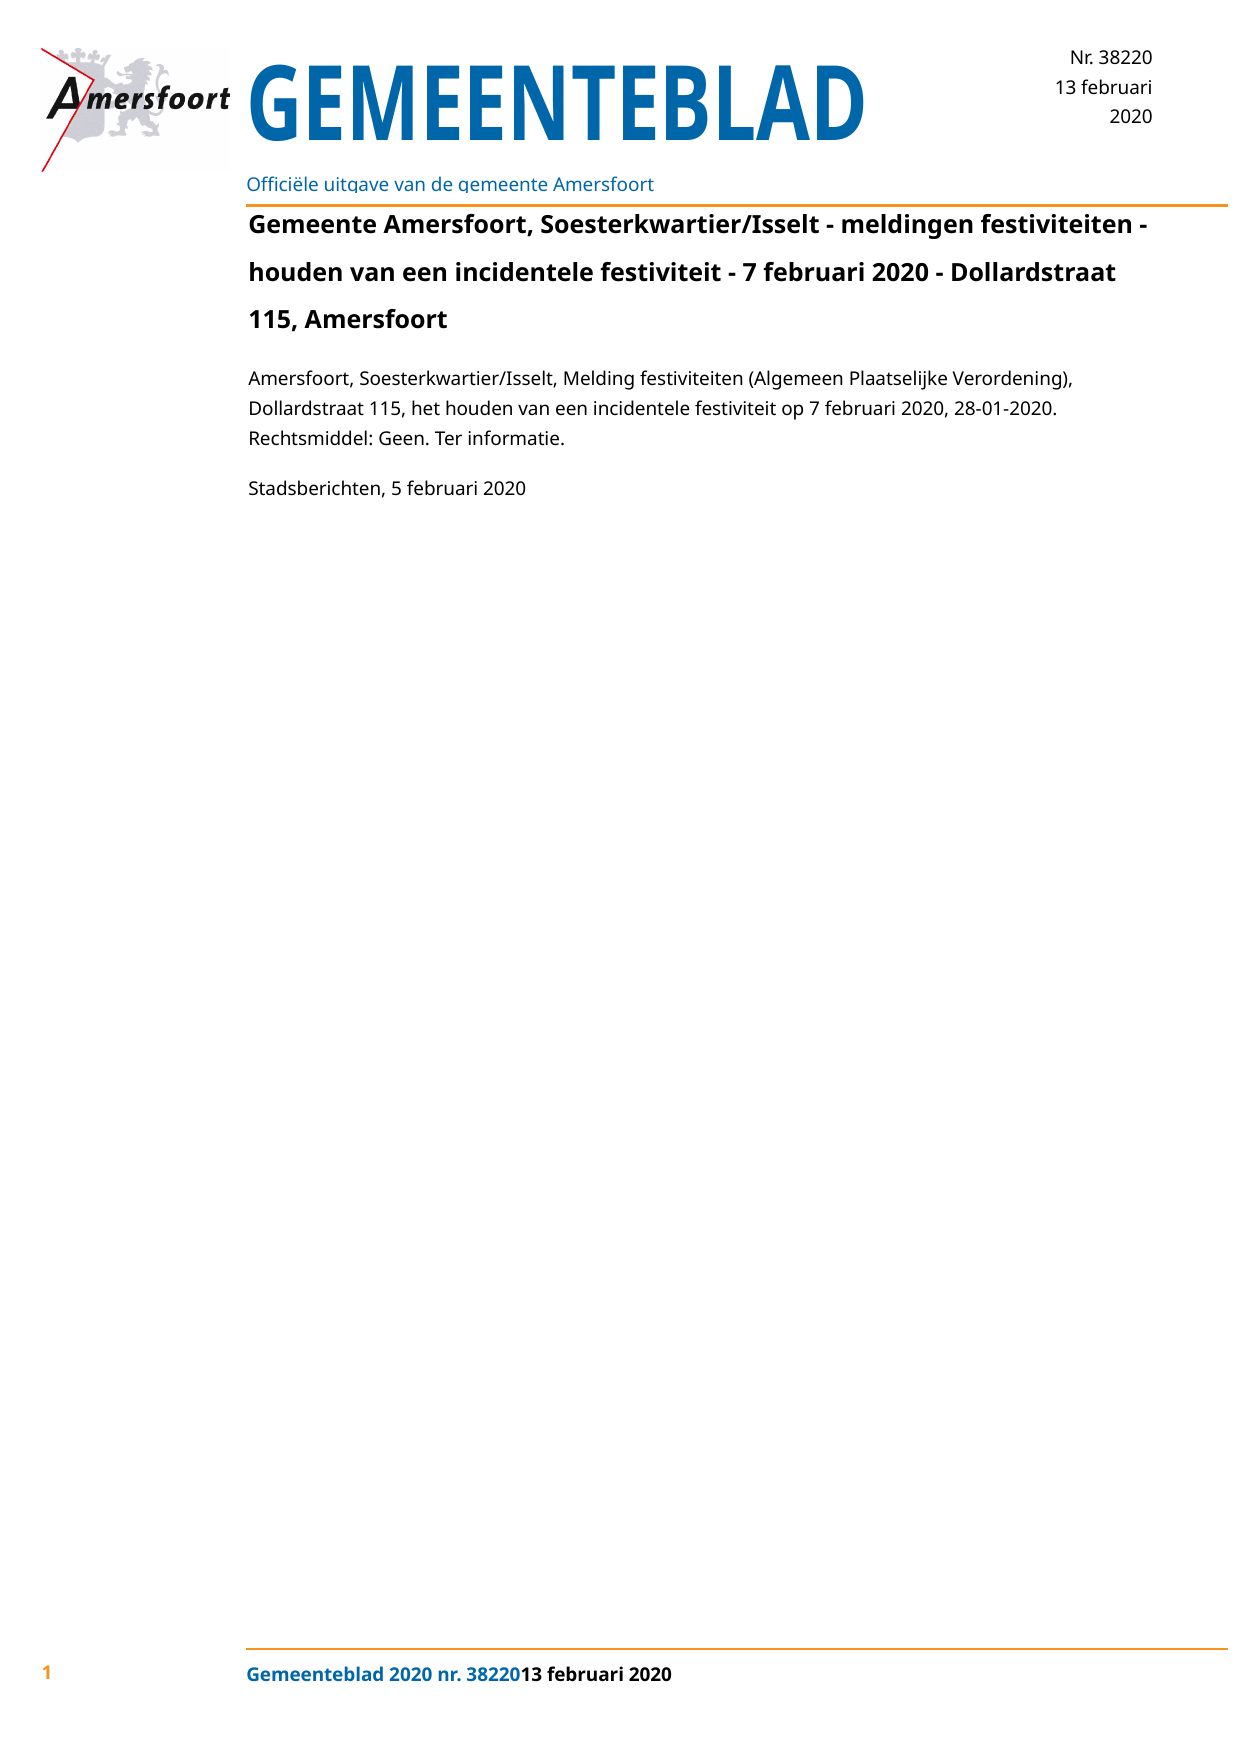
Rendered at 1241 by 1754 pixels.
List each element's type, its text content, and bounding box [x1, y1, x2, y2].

text Stadsberichten, 5 februari 2020 [248, 475, 1152, 501]
picture [41, 47, 231, 172]
text Gemeente Amersfoort, Soesterkwartier/Isselt - meldingen festiviteiten - houden van een incidentele festiviteit - 7 februari 2020 - Dollardstraat 115, Amersfoort [248, 207, 1152, 336]
text Amersfoort, Soesterkwartier/Isselt, Melding festiviteiten (Algemeen Plaatselijke Verordening), Dollardstraat 115, het houden van een incidentele festiviteit op 7 februari 2020, 28-01-2020. Rechtsmiddel: Geen. Ter informatie. [248, 366, 1152, 450]
